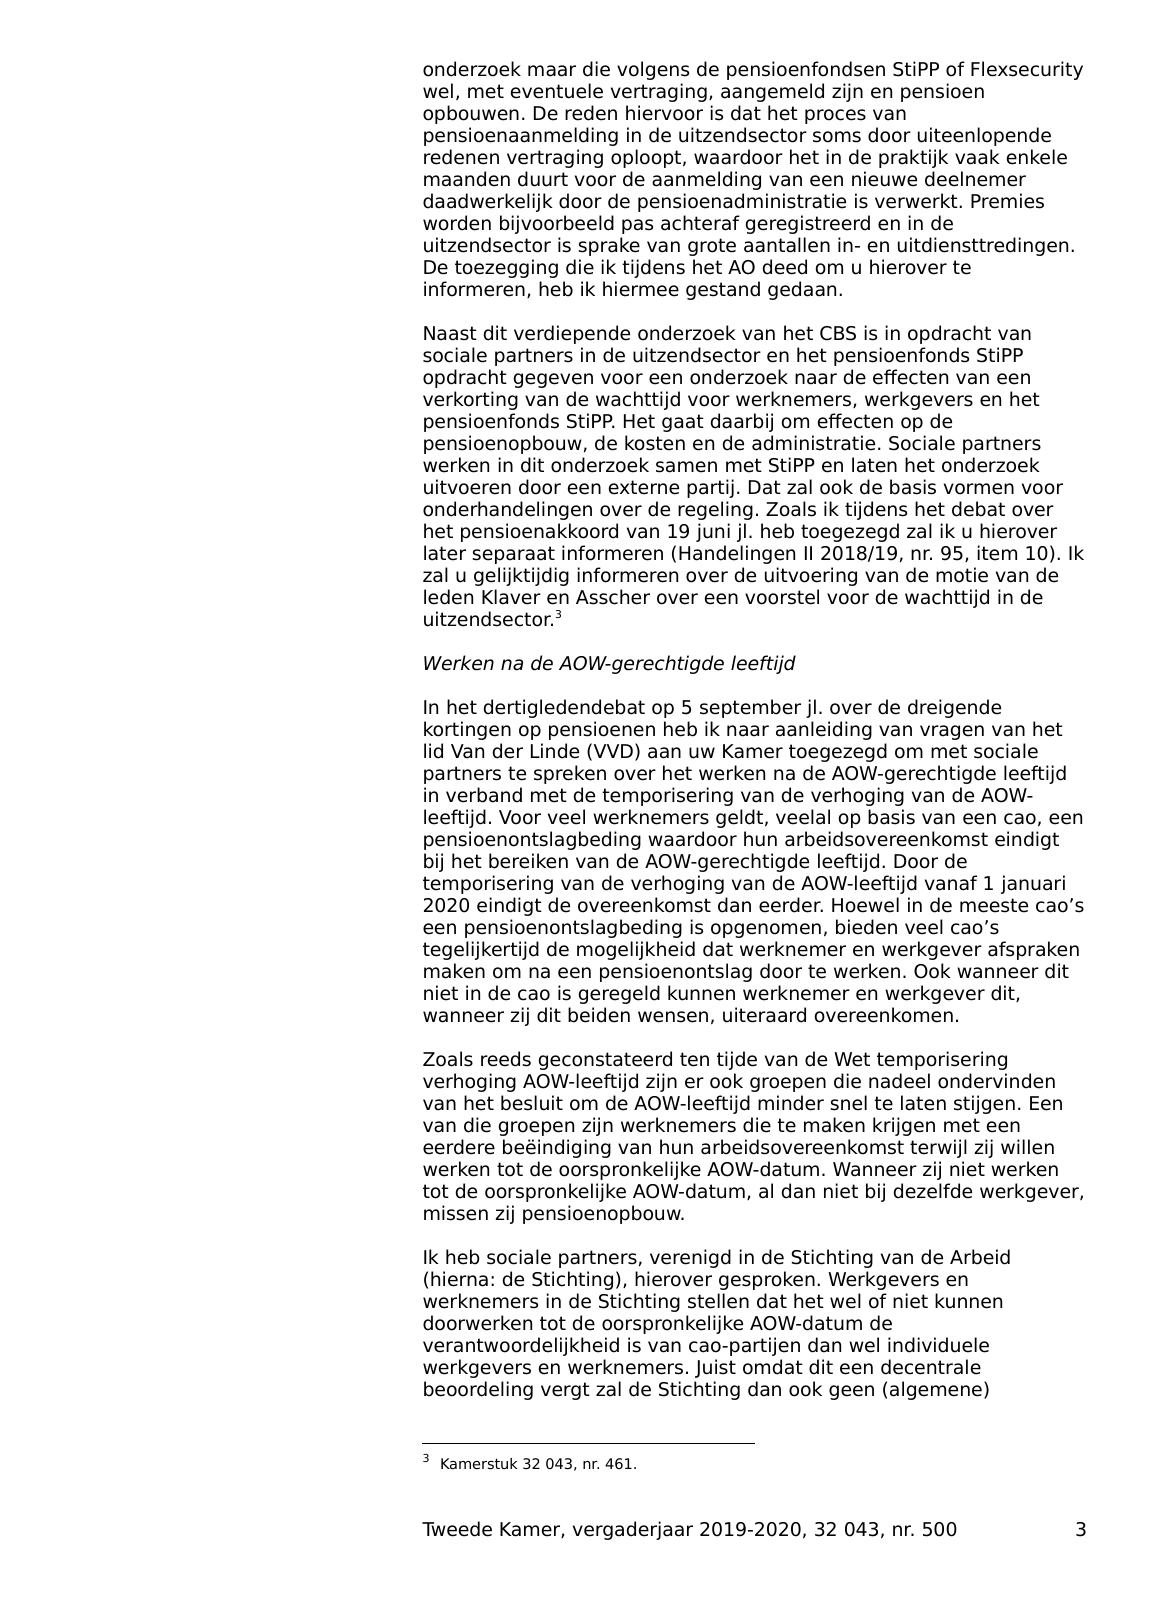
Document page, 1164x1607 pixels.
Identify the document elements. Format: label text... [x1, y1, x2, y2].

text Zoals reeds geconstateerd ten tijde van de Wet temporisering verhoging AOW-leeftijd zijn er ook groepen die nadeel ondervinden van het besluit om de AOW-leeftijd minder snel te laten stijgen. Een van die groepen zijn werknemers die te maken krijgen met een eerdere beëindiging van hun arbeidsovereenkomst terwijl zij willen werken tot de oorspronkelijke AOW-datum. Wanneer zij niet werken tot de oorspronkelijke AOW-datum, al dan niet bij dezelfde werkgever, missen zij pensioenopbouw. [422, 1049, 1087, 1225]
text In het dertigledendebat op 5 september jl. over de dreigende kortingen op pensioenen heb ik naar aanleiding van vragen van het lid Van der Linde (VVD) aan uw Kamer toegezegd om met sociale partners te spreken over het werken na de AOW-gerechtigde leeftijd in verband met de temporisering van de verhoging van de AOW-leeftijd. Voor veel werknemers geldt, veelal op basis van een cao, een pensioenontslagbeding waardoor hun arbeidsovereenkomst eindigt bij het bereiken van de AOW-gerechtigde leeftijd. Door de temporisering van de verhoging van de AOW-leeftijd vanaf 1 januari 2020 eindigt de overeenkomst dan eerder. Hoewel in de meeste cao’s een pensioenontslagbeding is opgenomen, bieden veel cao’s tegelijkertijd de mogelijkheid dat werknemer en werkgever afspraken maken om na een pensioenontslag door te werken. Ook wanneer dit niet in de cao is geregeld kunnen werknemer en werkgever dit, wanneer zij dit beiden wensen, uiteraard overeenkomen. [422, 697, 1087, 1027]
subtitle Werken na de AOW-gerechtigde leeftijd [422, 653, 1087, 675]
text onderzoek maar die volgens de pensioenfondsen StiPP of Flexsecurity wel, met eventuele vertraging, aangemeld zijn en pensioen opbouwen. De reden hiervoor is dat het proces van pensioenaanmelding in de uitzendsector soms door uiteenlopende redenen vertraging oploopt, waardoor het in de praktijk vaak enkele maanden duurt voor de aanmelding van een nieuwe deelnemer daadwerkelijk door de pensioenadministratie is verwerkt. Premies worden bijvoorbeeld pas achteraf geregistreerd en in de uitzendsector is sprake van grote aantallen in- en uitdiensttredingen. De toezegging die ik tijdens het AO deed om u hierover te informeren, heb ik hiermee gestand gedaan. [422, 59, 1087, 301]
text Kamerstuk 32 043, nr. 461. [422, 1452, 1087, 1474]
text Ik heb sociale partners, verenigd in de Stichting van de Arbeid (hierna: de Stichting), hierover gesproken. Werkgevers en werknemers in de Stichting stellen dat het wel of niet kunnen doorwerken tot de oorspronkelijke AOW-datum de verantwoordelijkheid is van cao-partijen dan wel individuele werkgevers en werknemers. Juist omdat dit een decentrale beoordeling vergt zal de Stichting dan ook geen (algemene) [422, 1247, 1087, 1401]
text Naast dit verdiepende onderzoek van het CBS is in opdracht van sociale partners in de uitzendsector en het pensioenfonds StiPP opdracht gegeven voor een onderzoek naar de effecten van een verkorting van de wachttijd voor werknemers, werkgevers en het pensioenfonds StiPP. Het gaat daarbij om effecten op de pensioenopbouw, de kosten en de administratie. Sociale partners werken in dit onderzoek samen met StiPP en laten het onderzoek uitvoeren door een externe partij. Dat zal ook de basis vormen voor onderhandelingen over de regeling. Zoals ik tijdens het debat over het pensioenakkoord van 19 juni jl. heb toegezegd zal ik u hierover later separaat informeren (Handelingen II 2018/19, nr. 95, item 10). Ik zal u gelijktijdig informeren over de uitvoering van de motie van de leden Klaver en Asscher over een voorstel voor de wachttijd in de uitzendsector. [422, 323, 1087, 631]
